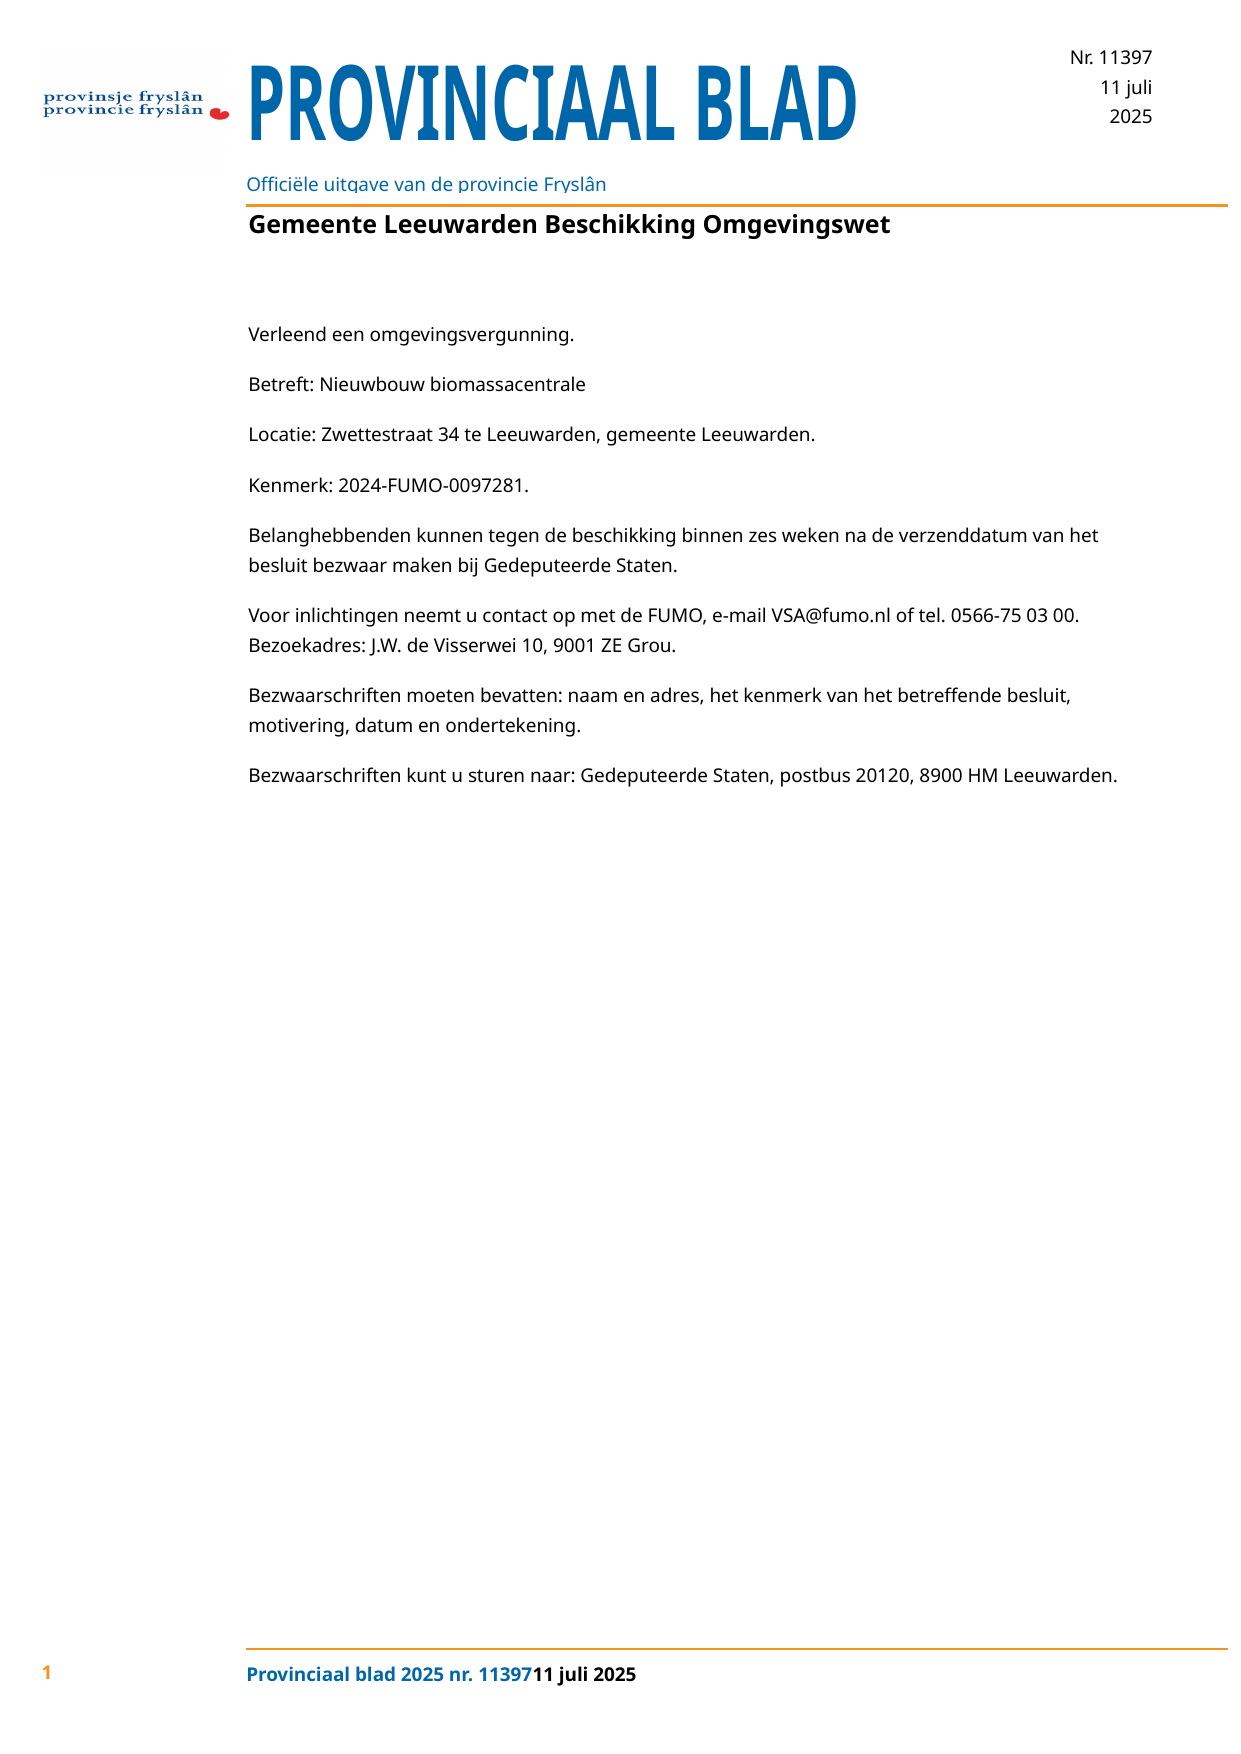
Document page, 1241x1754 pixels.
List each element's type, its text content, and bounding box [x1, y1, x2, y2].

text Locatie: Zwettestraat 34 te Leeuwarden, gemeente Leeuwarden. [248, 422, 1152, 447]
text Voor inlichtingen neemt u contact op met de FUMO, e-mail VSA@fumo.nl of tel. 0566-75 03 00. Bezoekadres: J.W. de Visserwei 10, 9001 ZE Grou. [248, 602, 1152, 658]
text Kenmerk: 2024-FUMO-0097281. [248, 472, 1152, 498]
picture [41, 47, 231, 172]
text Verleend een omgevingsvergunning. [248, 321, 1152, 346]
text Betreft: Nieuwbouw biomassacentrale [248, 371, 1152, 397]
text Belanghebbenden kunnen tegen de beschikking binnen zes weken na de verzenddatum van het besluit bezwaar maken bij Gedeputeerde Staten. [248, 522, 1152, 578]
text Bezwaarschriften moeten bevatten: naam en adres, het kenmerk van het betreffende besluit, motivering, datum en ondertekening. [248, 682, 1152, 738]
text Bezwaarschriften kunt u sturen naar: Gedeputeerde Staten, postbus 20120, 8900 HM Leeuwarden. [248, 762, 1152, 788]
text Gemeente Leeuwarden Beschikking Omgevingswet [248, 207, 1152, 241]
